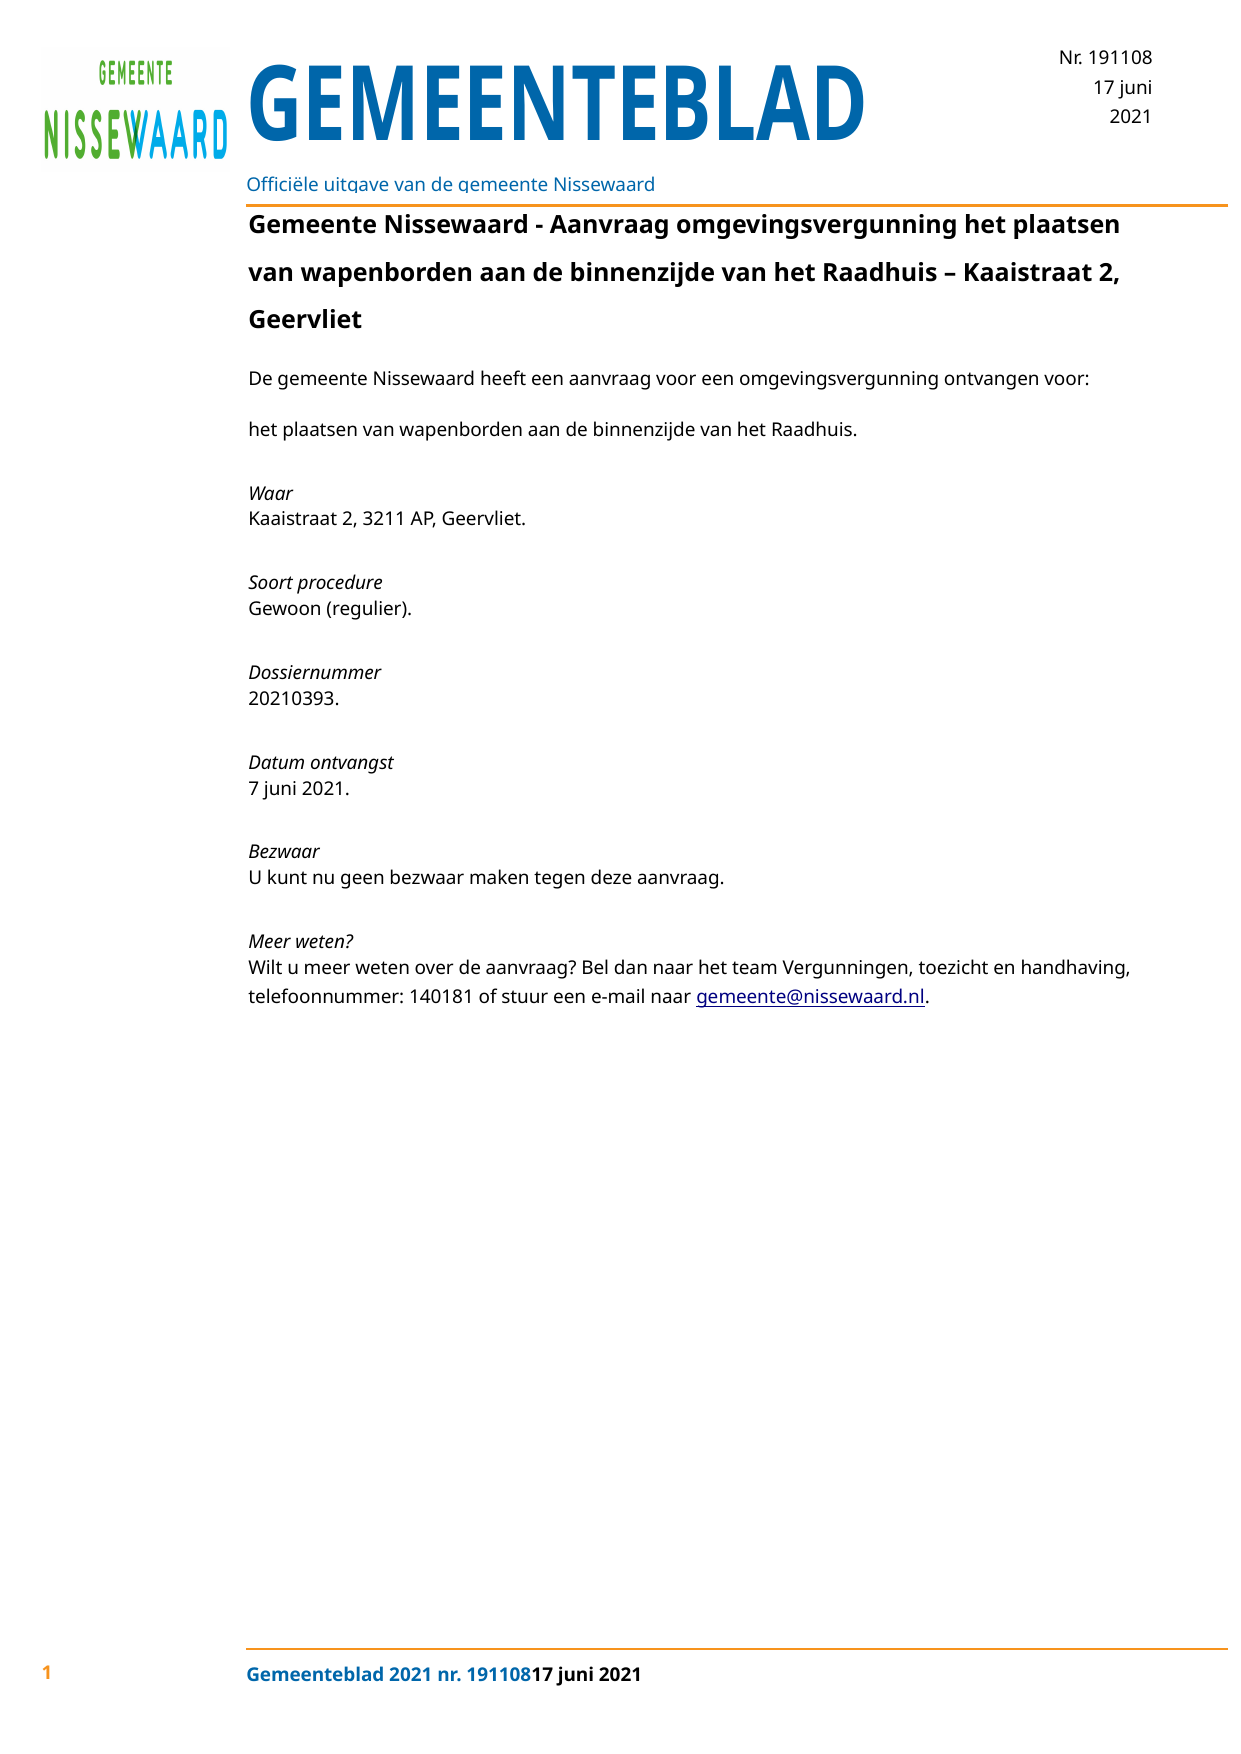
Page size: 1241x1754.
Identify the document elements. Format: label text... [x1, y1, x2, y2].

text Datum ontvangst [248, 749, 1152, 775]
text Kaaistraat 2, 3211 AP, Geervliet. [248, 506, 1152, 531]
text Gemeente Nissewaard - Aanvraag omgevingsvergunning het plaatsen van wapenborden aan de binnenzijde van het Raadhuis – Kaaistraat 2, Geervliet [248, 207, 1152, 336]
text Gewoon (regulier). [248, 595, 1152, 621]
text Meer weten? [248, 928, 1152, 954]
text Wilt u meer weten over de aanvraag? Bel dan naar het team Vergunningen, toezicht en handhaving, telefoonnummer: 140181 of stuur een e-mail naar gemeente@nissewaard.nl. [248, 954, 1152, 1009]
text U kunt nu geen bezwaar maken tegen deze aanvraag. [248, 864, 1152, 890]
text Bezwaar [248, 839, 1152, 864]
picture [41, 47, 231, 172]
text 7 juni 2021. [248, 775, 1152, 800]
text Waar [248, 480, 1152, 506]
text Dossiernummer [248, 659, 1152, 685]
text De gemeente Nissewaard heeft een aanvraag voor een omgevingsvergunning ontvangen voor: [248, 366, 1152, 391]
text Soort procedure [248, 569, 1152, 595]
text het plaatsen van wapenborden aan de binnenzijde van het Raadhuis. [248, 416, 1152, 442]
text 20210393. [248, 685, 1152, 711]
